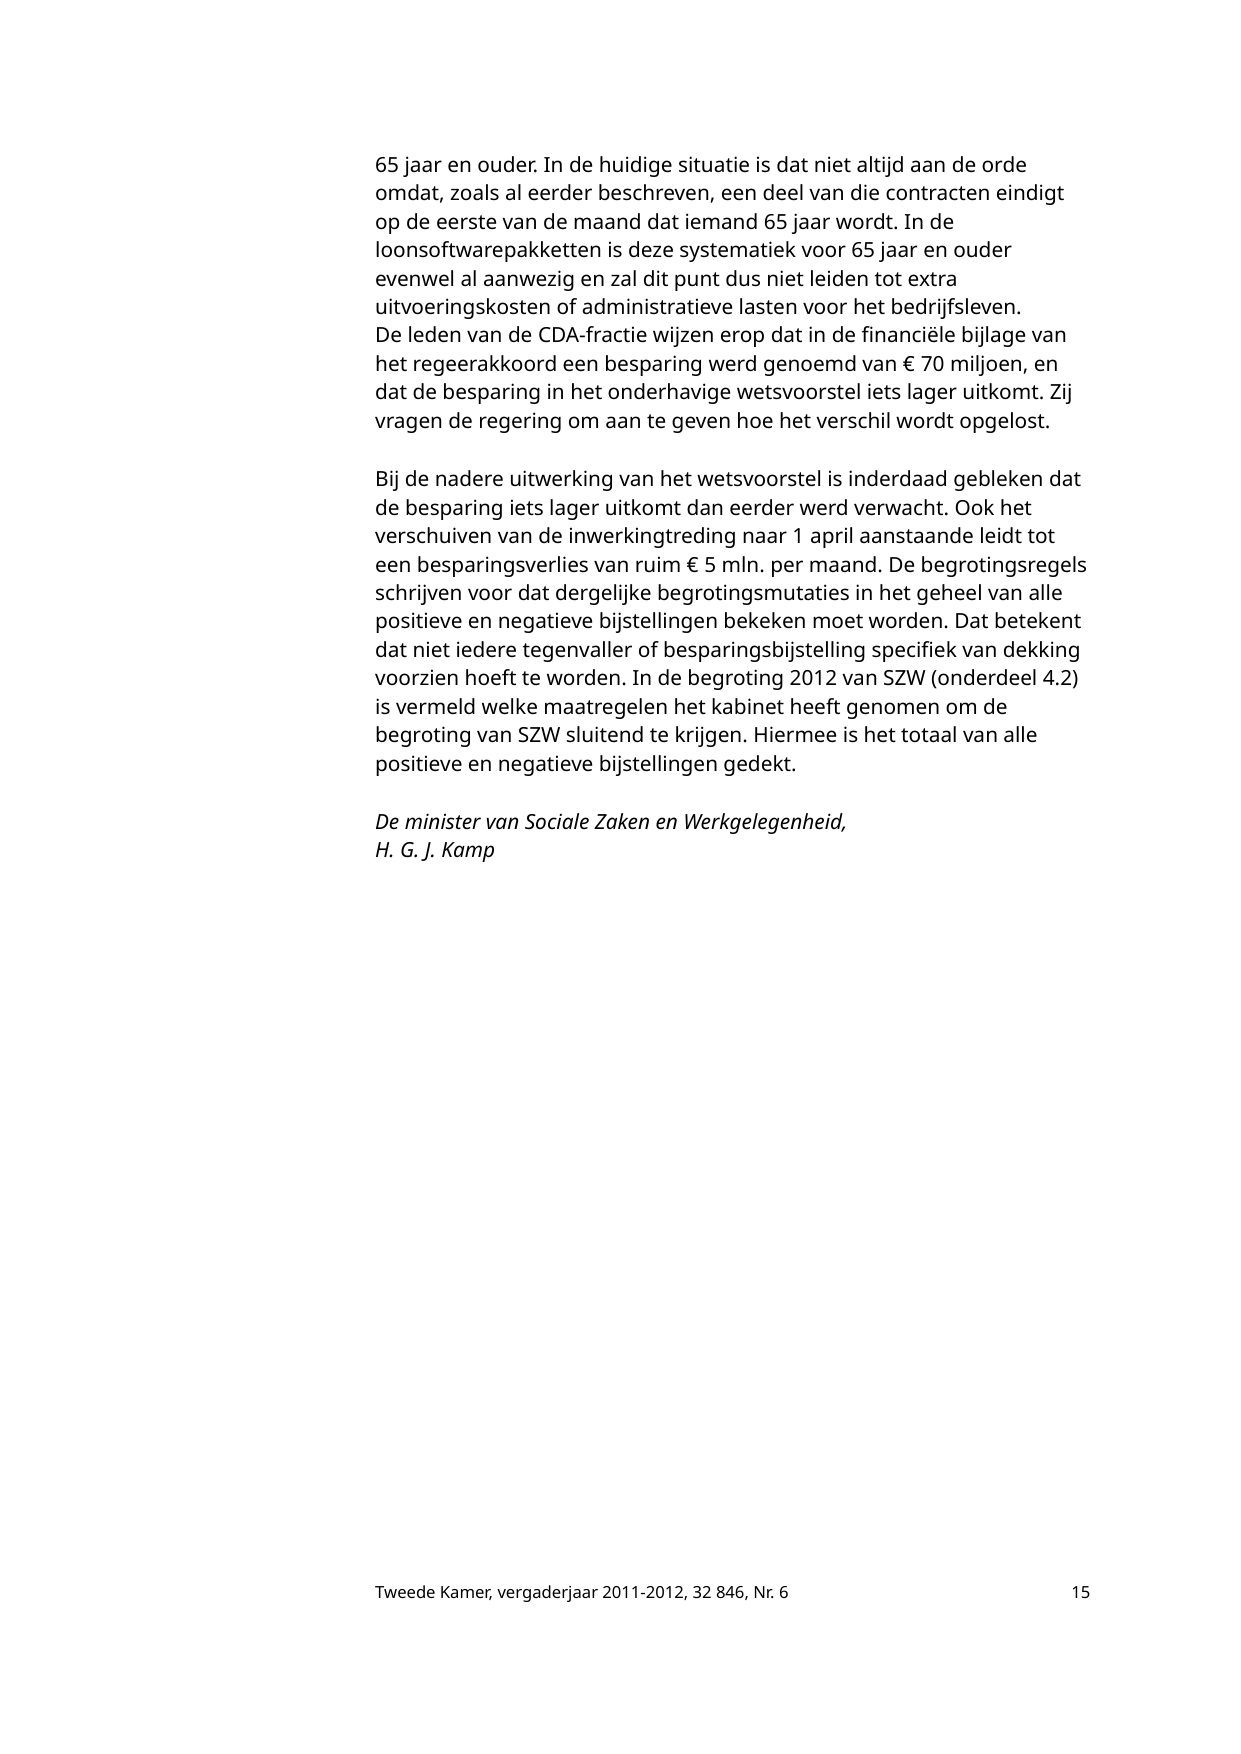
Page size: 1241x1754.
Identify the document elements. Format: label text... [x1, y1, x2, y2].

text 65 jaar en ouder. In de huidige situatie is dat niet altijd aan de orde omdat, zoals al eerder beschreven, een deel van die contracten eindigt op de eerste van de maand dat iemand 65 jaar wordt. In de loonsoftwarepakketten is deze systematiek voor 65 jaar en ouder evenwel al aanwezig en zal dit punt dus niet leiden tot extra uitvoeringskosten of administratieve lasten voor het bedrijfsleven. [375, 150, 1090, 321]
text H. G. J. Kamp [375, 836, 1090, 864]
text Bij de nadere uitwerking van het wetsvoorstel is inderdaad gebleken dat de besparing iets lager uitkomt dan eerder werd verwacht. Ook het verschuiven van de inwerkingtreding naar 1 april aanstaande leidt tot een besparingsverlies van ruim € 5 mln. per maand. De begrotingsregels schrijven voor dat dergelijke begrotingsmutaties in het geheel van alle positieve en negatieve bijstellingen bekeken moet worden. Dat betekent dat niet iedere tegenvaller of besparingsbijstelling specifiek van dekking voorzien hoeft te worden. In de begroting 2012 van SZW (onderdeel 4.2) is vermeld welke maatregelen het kabinet heeft genomen om de begroting van SZW sluitend te krijgen. Hiermee is het totaal van alle positieve en negatieve bijstellingen gedekt. [375, 464, 1090, 777]
text De leden van de CDA-fractie wijzen erop dat in de financiële bijlage van het regeerakkoord een besparing werd genoemd van € 70 miljoen, en dat de besparing in het onderhavige wetsvoorstel iets lager uitkomt. Zij vragen de regering om aan te geven hoe het verschil wordt opgelost. [375, 321, 1090, 434]
text De minister van Sociale Zaken en Werkgelegenheid, [375, 807, 1090, 836]
